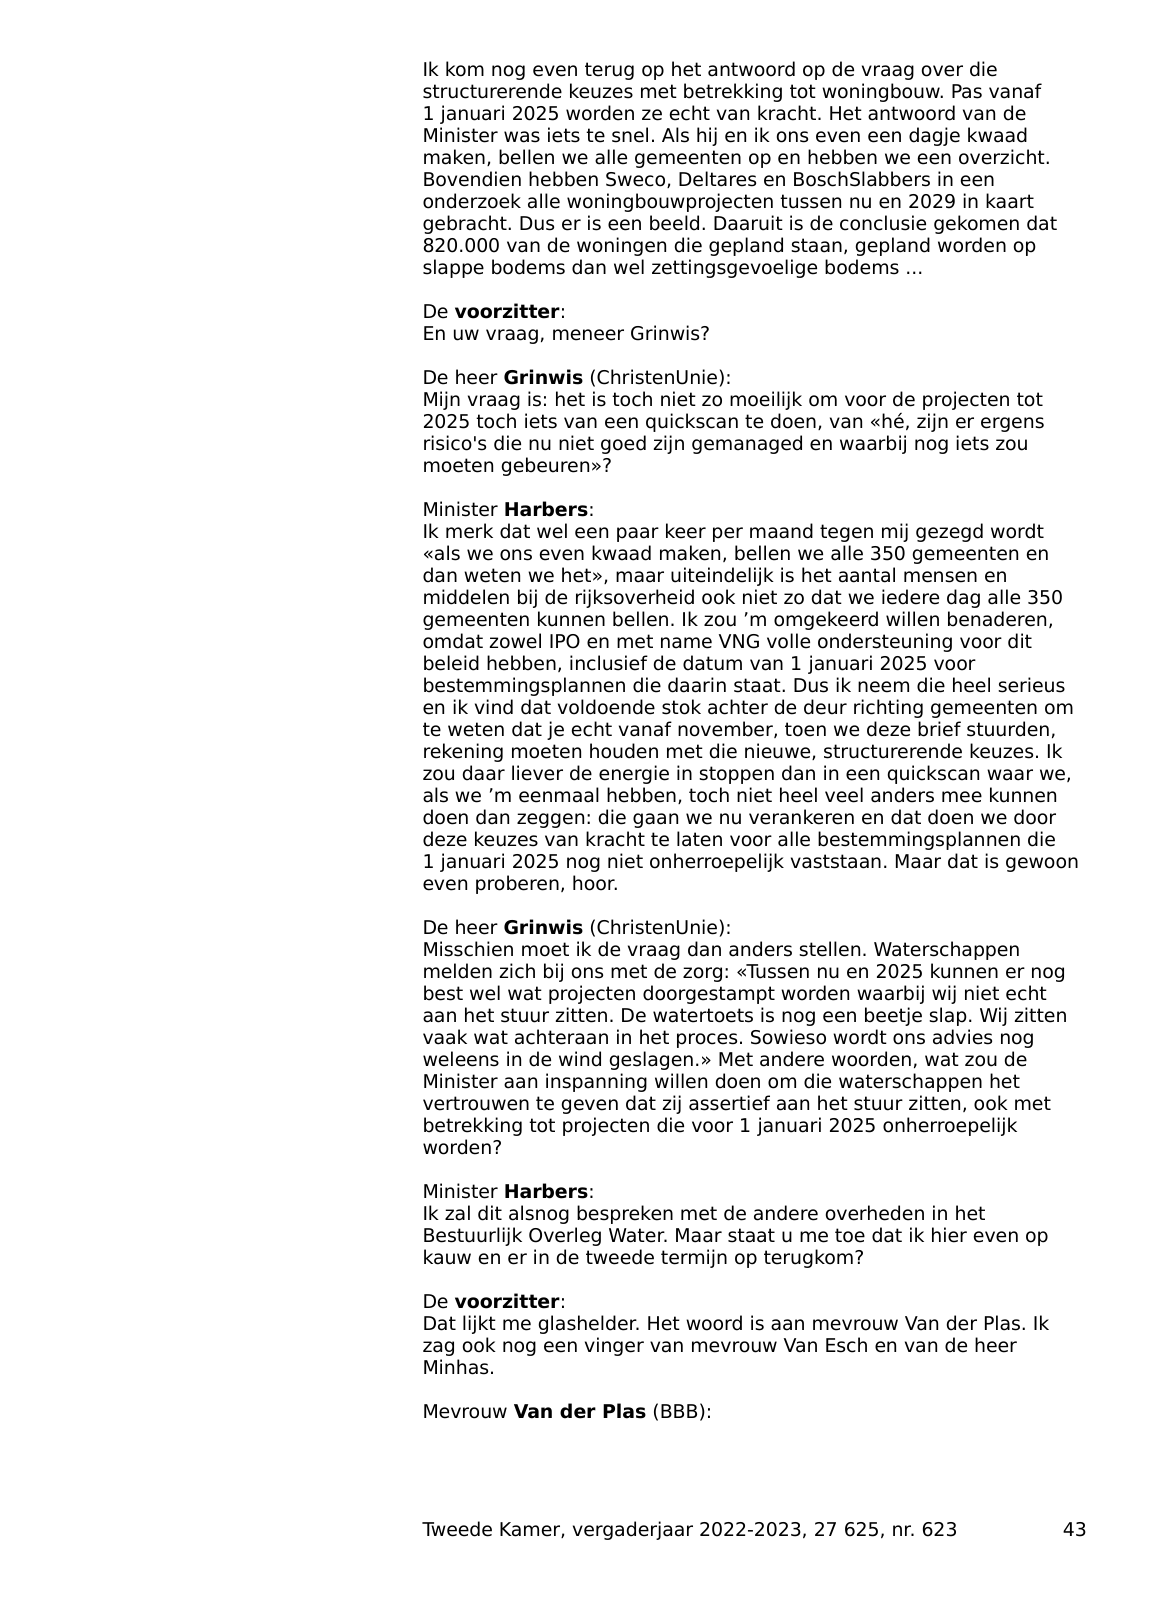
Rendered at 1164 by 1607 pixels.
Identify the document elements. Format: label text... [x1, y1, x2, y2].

text Minister Harbers: [422, 499, 1087, 521]
text Dat lijkt me glashelder. Het woord is aan mevrouw Van der Plas. Ik zag ook nog een vinger van mevrouw Van Esch en van de heer Minhas. [422, 1313, 1087, 1379]
text Misschien moet ik de vraag dan anders stellen. Waterschappen melden zich bij ons met de zorg: «Tussen nu en 2025 kunnen er nog best wel wat projecten doorgestampt worden waarbij wij niet echt aan het stuur zitten. De watertoets is nog een beetje slap. Wij zitten vaak wat achteraan in het proces. Sowieso wordt ons advies nog weleens in de wind geslagen.» Met andere woorden, wat zou de Minister aan inspanning willen doen om die waterschappen het vertrouwen te geven dat zij assertief aan het stuur zitten, ook met betrekking tot projecten die voor 1 januari 2025 onherroepelijk worden? [422, 939, 1087, 1159]
text Ik kom nog even terug op het antwoord op de vraag over die structurerende keuzes met betrekking tot woningbouw. Pas vanaf 1 januari 2025 worden ze echt van kracht. Het antwoord van de Minister was iets te snel. Als hij en ik ons even een dagje kwaad maken, bellen we alle gemeenten op en hebben we een overzicht. Bovendien hebben Sweco, Deltares en BoschSlabbers in een onderzoek alle woningbouwprojecten tussen nu en 2029 in kaart gebracht. Dus er is een beeld. Daaruit is de conclusie gekomen dat 820.000 van de woningen die gepland staan, gepland worden op slappe bodems dan wel zettingsgevoelige bodems ... [422, 59, 1087, 279]
text Ik merk dat wel een paar keer per maand tegen mij gezegd wordt «als we ons even kwaad maken, bellen we alle 350 gemeenten en dan weten we het», maar uiteindelijk is het aantal mensen en middelen bij de rijksoverheid ook niet zo dat we iedere dag alle 350 gemeenten kunnen bellen. Ik zou ’m omgekeerd willen benaderen, omdat zowel IPO en met name VNG volle ondersteuning voor dit beleid hebben, inclusief de datum van 1 januari 2025 voor bestemmingsplannen die daarin staat. Dus ik neem die heel serieus en ik vind dat voldoende stok achter de deur richting gemeenten om te weten dat je echt vanaf november, toen we deze brief stuurden, rekening moeten houden met die nieuwe, structurerende keuzes. Ik zou daar liever de energie in stoppen dan in een quickscan waar we, als we ’m eenmaal hebben, toch niet heel veel anders mee kunnen doen dan zeggen: die gaan we nu verankeren en dat doen we door deze keuzes van kracht te laten voor alle bestemmingsplannen die 1 januari 2025 nog niet onherroepelijk vaststaan. Maar dat is gewoon even proberen, hoor. [422, 521, 1087, 895]
text De voorzitter: [422, 1291, 1087, 1313]
text Ik zal dit alsnog bespreken met de andere overheden in het Bestuurlijk Overleg Water. Maar staat u me toe dat ik hier even op kauw en er in de tweede termijn op terugkom? [422, 1203, 1087, 1269]
text Minister Harbers: [422, 1181, 1087, 1203]
text De voorzitter: [422, 301, 1087, 323]
text En uw vraag, meneer Grinwis? [422, 323, 1087, 345]
text Mijn vraag is: het is toch niet zo moeilijk om voor de projecten tot 2025 toch iets van een quickscan te doen, van «hé, zijn er ergens risico's die nu niet goed zijn gemanaged en waarbij nog iets zou moeten gebeuren»? [422, 389, 1087, 477]
text Mevrouw Van der Plas (BBB): [422, 1401, 1087, 1423]
text De heer Grinwis (ChristenUnie): [422, 367, 1087, 389]
text De heer Grinwis (ChristenUnie): [422, 917, 1087, 939]
